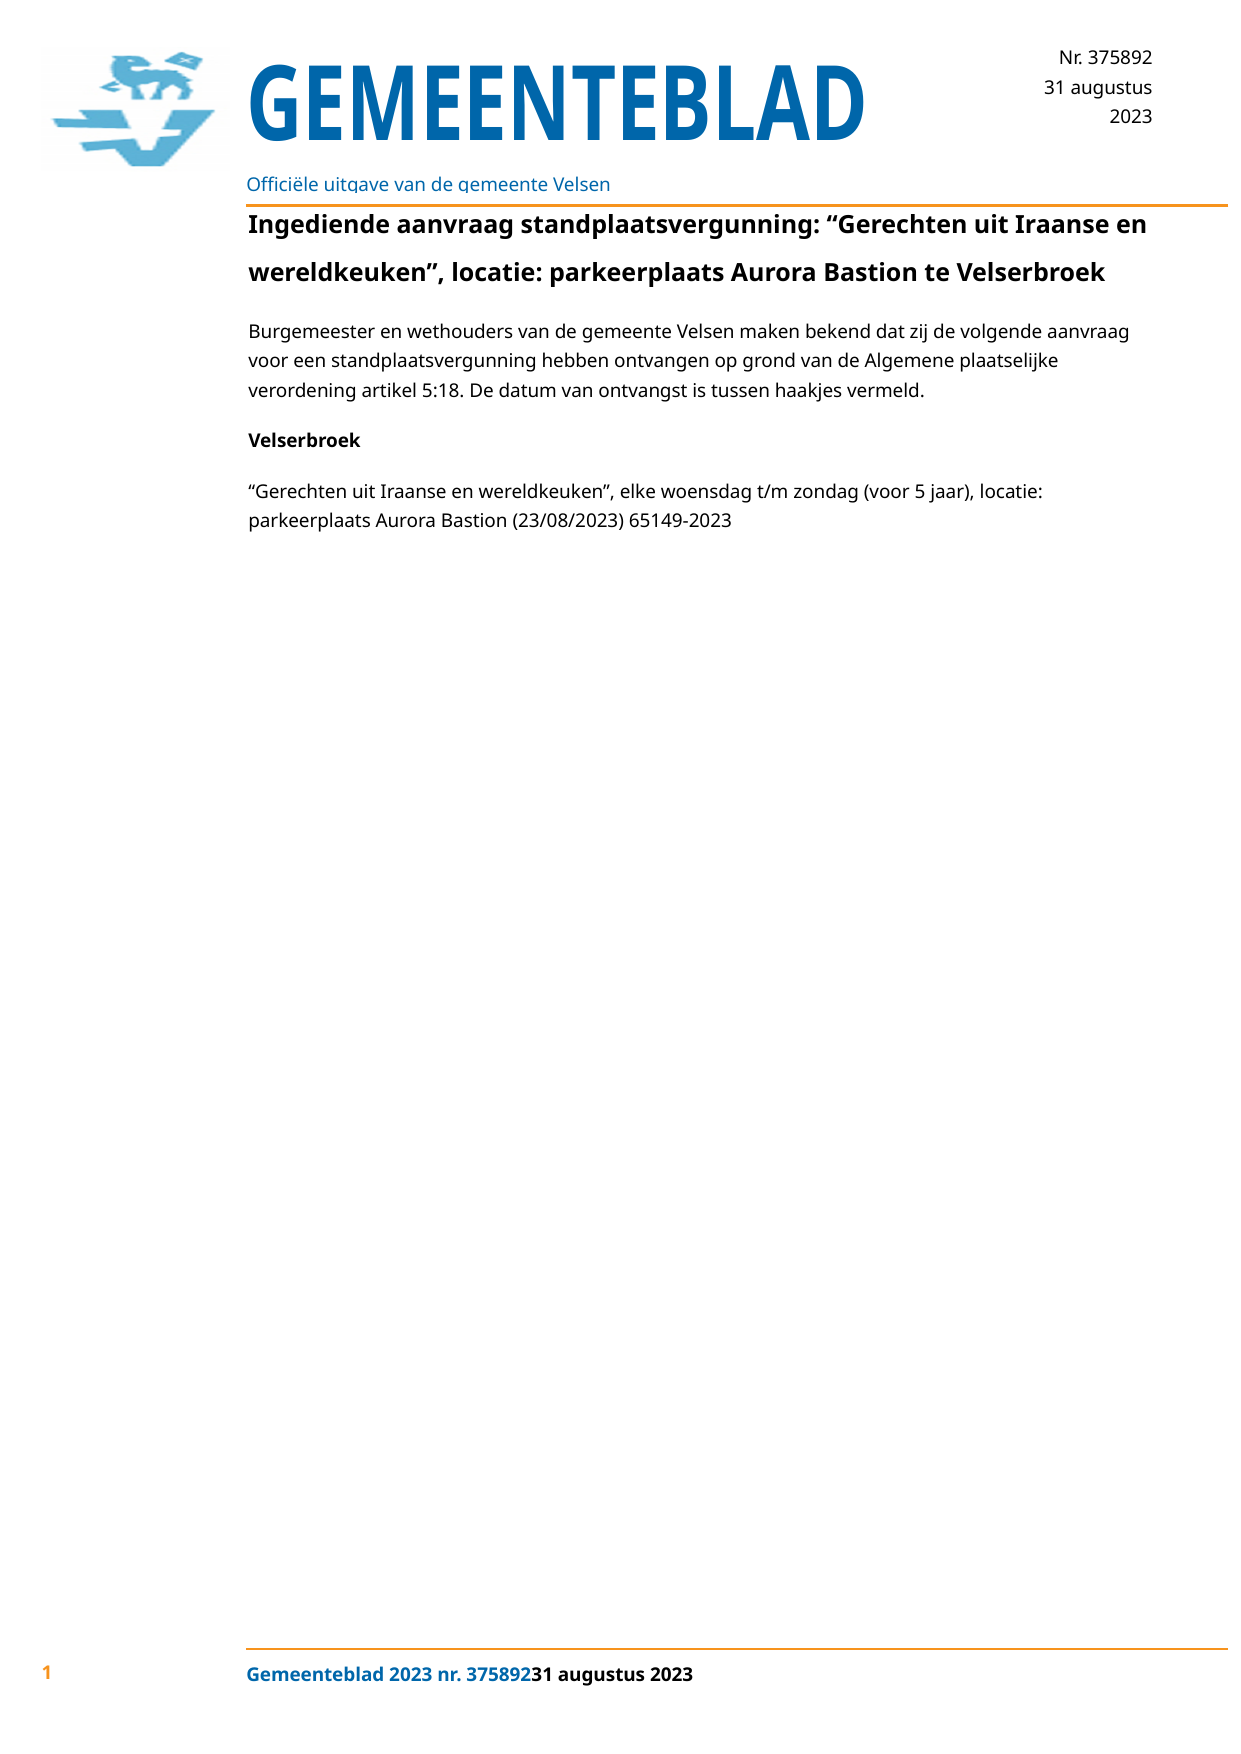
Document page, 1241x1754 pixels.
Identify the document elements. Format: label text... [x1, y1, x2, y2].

text Ingediende aanvraag standplaatsvergunning: “Gerechten uit Iraanse en wereldkeuken”, locatie: parkeerplaats Aurora Bastion te Velserbroek [248, 207, 1152, 288]
text Velserbroek [248, 427, 1152, 453]
picture [41, 47, 231, 172]
text “Gerechten uit Iraanse en wereldkeuken”, elke woensdag t/m zondag (voor 5 jaar), locatie: parkeerplaats Aurora Bastion (23/08/2023) 65149-2023 [248, 478, 1152, 533]
text Burgemeester en wethouders van de gemeente Velsen maken bekend dat zij de volgende aanvraag voor een standplaatsvergunning hebben ontvangen op grond van de Algemene plaatselijke verordening artikel 5:18. De datum van ontvangst is tussen haakjes vermeld. [248, 318, 1152, 403]
